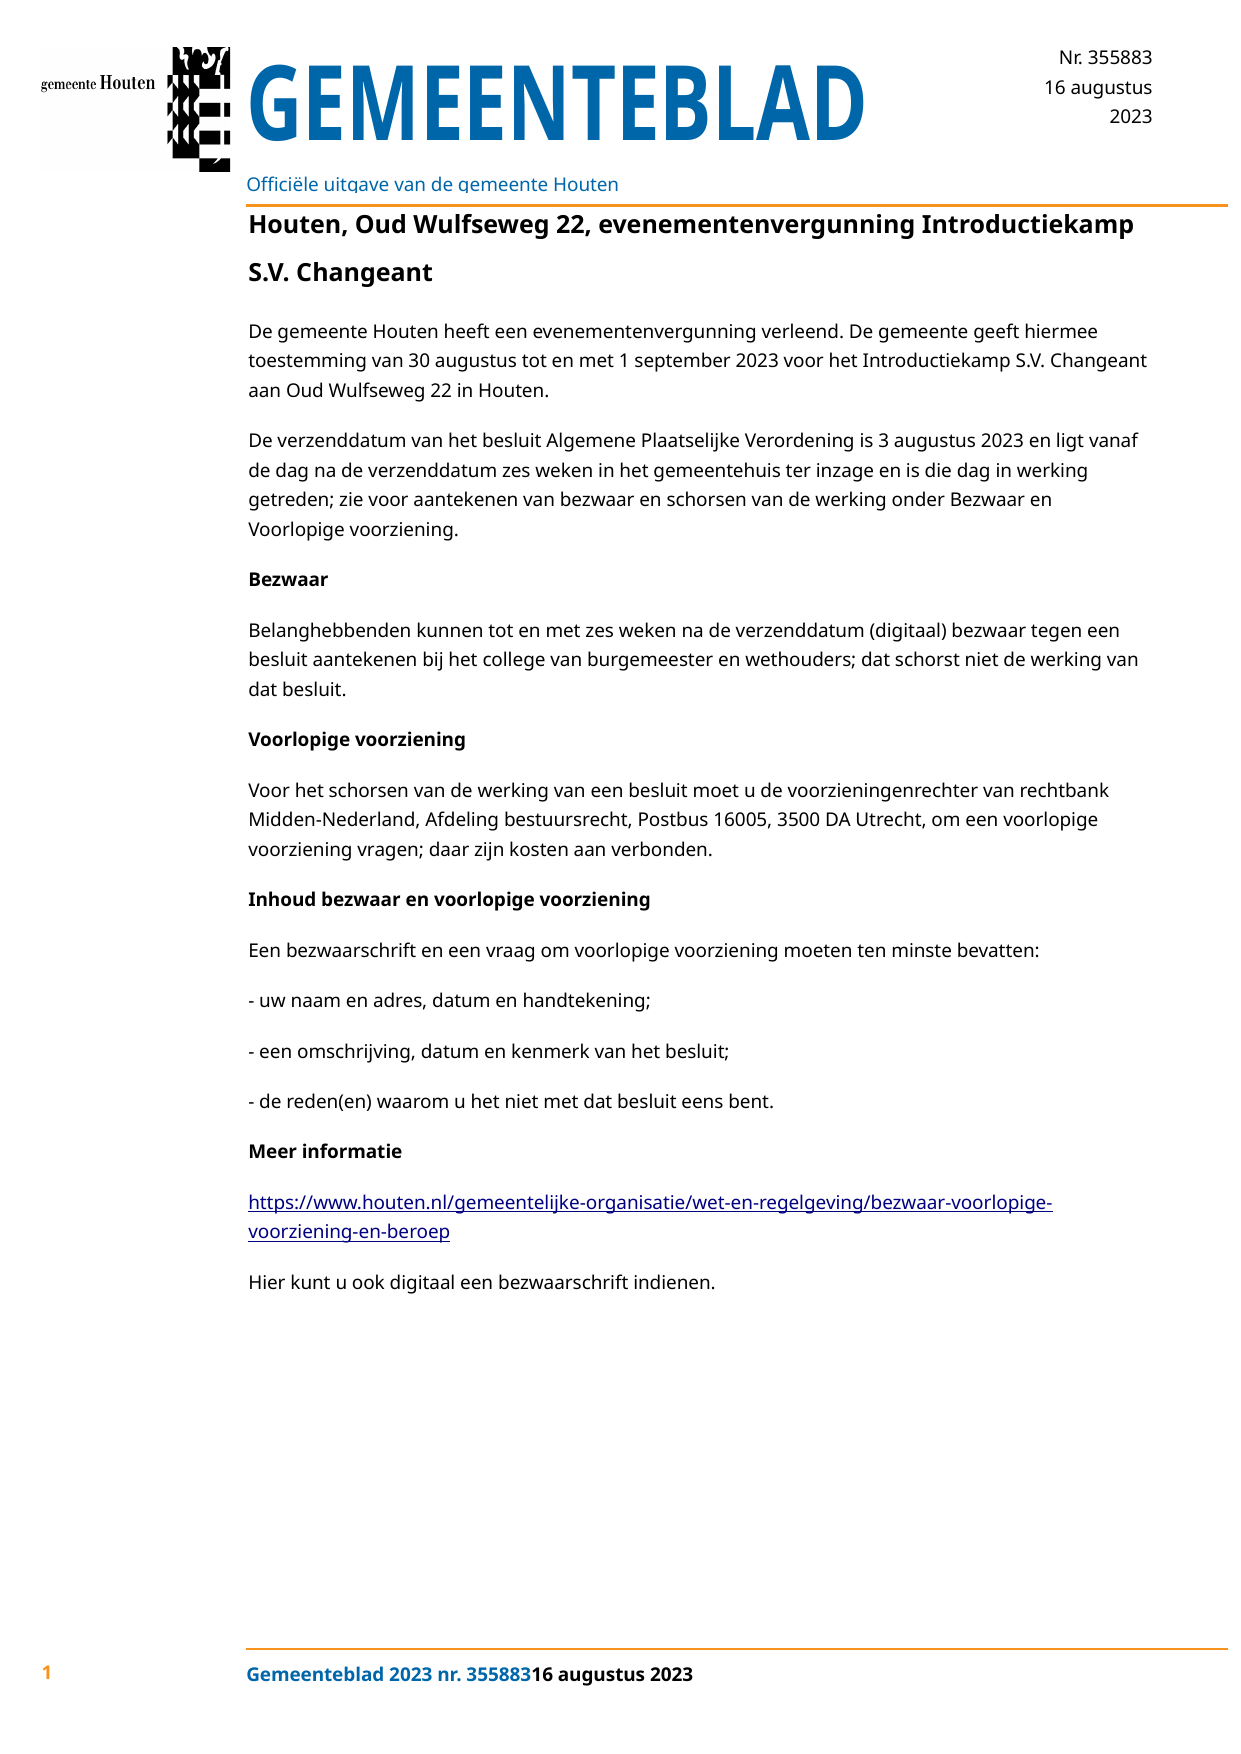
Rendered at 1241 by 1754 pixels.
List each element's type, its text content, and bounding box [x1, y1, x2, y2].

text Meer informatie [248, 1139, 1152, 1164]
text Bezwaar [248, 567, 1152, 592]
text Voor het schorsen van de werking van een besluit moet u de voorzieningenrechter van rechtbank Midden-Nederland, Afdeling bestuursrecht, Postbus 16005, 3500 DA Utrecht, om een voorlopige voorziening vragen; daar zijn kosten aan verbonden. [248, 777, 1152, 862]
text Inhoud bezwaar en voorlopige voorziening [248, 887, 1152, 912]
text Een bezwaarschrift en een vraag om voorlopige voorziening moeten ten minste bevatten: [248, 937, 1152, 963]
text https://www.houten.nl/gemeentelijke-organisatie/wet-en-regelgeving/bezwaar-voorlopige-voorziening-en-beroep [248, 1189, 1152, 1244]
text - een omschrijving, datum en kenmerk van het besluit; [248, 1038, 1152, 1064]
text Hier kunt u ook digitaal een bezwaarschrift indienen. [248, 1269, 1152, 1295]
text De verzenddatum van het besluit Algemene Plaatselijke Verordening is 3 augustus 2023 en ligt vanaf de dag na de verzenddatum zes weken in het gemeentehuis ter inzage en is die dag in werking getreden; zie voor aantekenen van bezwaar en schorsen van de werking onder Bezwaar en Voorlopige voorziening. [248, 427, 1152, 542]
text - de reden(en) waarom u het niet met dat besluit eens bent. [248, 1088, 1152, 1114]
text Voorlopige voorziening [248, 727, 1152, 752]
text Houten, Oud Wulfseweg 22, evenementenvergunning Introductiekamp S.V. Changeant [248, 207, 1152, 288]
picture [41, 47, 231, 172]
text De gemeente Houten heeft een evenementenvergunning verleend. De gemeente geeft hiermee toestemming van 30 augustus tot en met 1 september 2023 voor het Introductiekamp S.V. Changeant aan Oud Wulfseweg 22 in Houten. [248, 318, 1152, 403]
text - uw naam en adres, datum en handtekening; [248, 987, 1152, 1013]
text Belanghebbenden kunnen tot en met zes weken na de verzenddatum (digitaal) bezwaar tegen een besluit aantekenen bij het college van burgemeester en wethouders; dat schorst niet de werking van dat besluit. [248, 617, 1152, 702]
